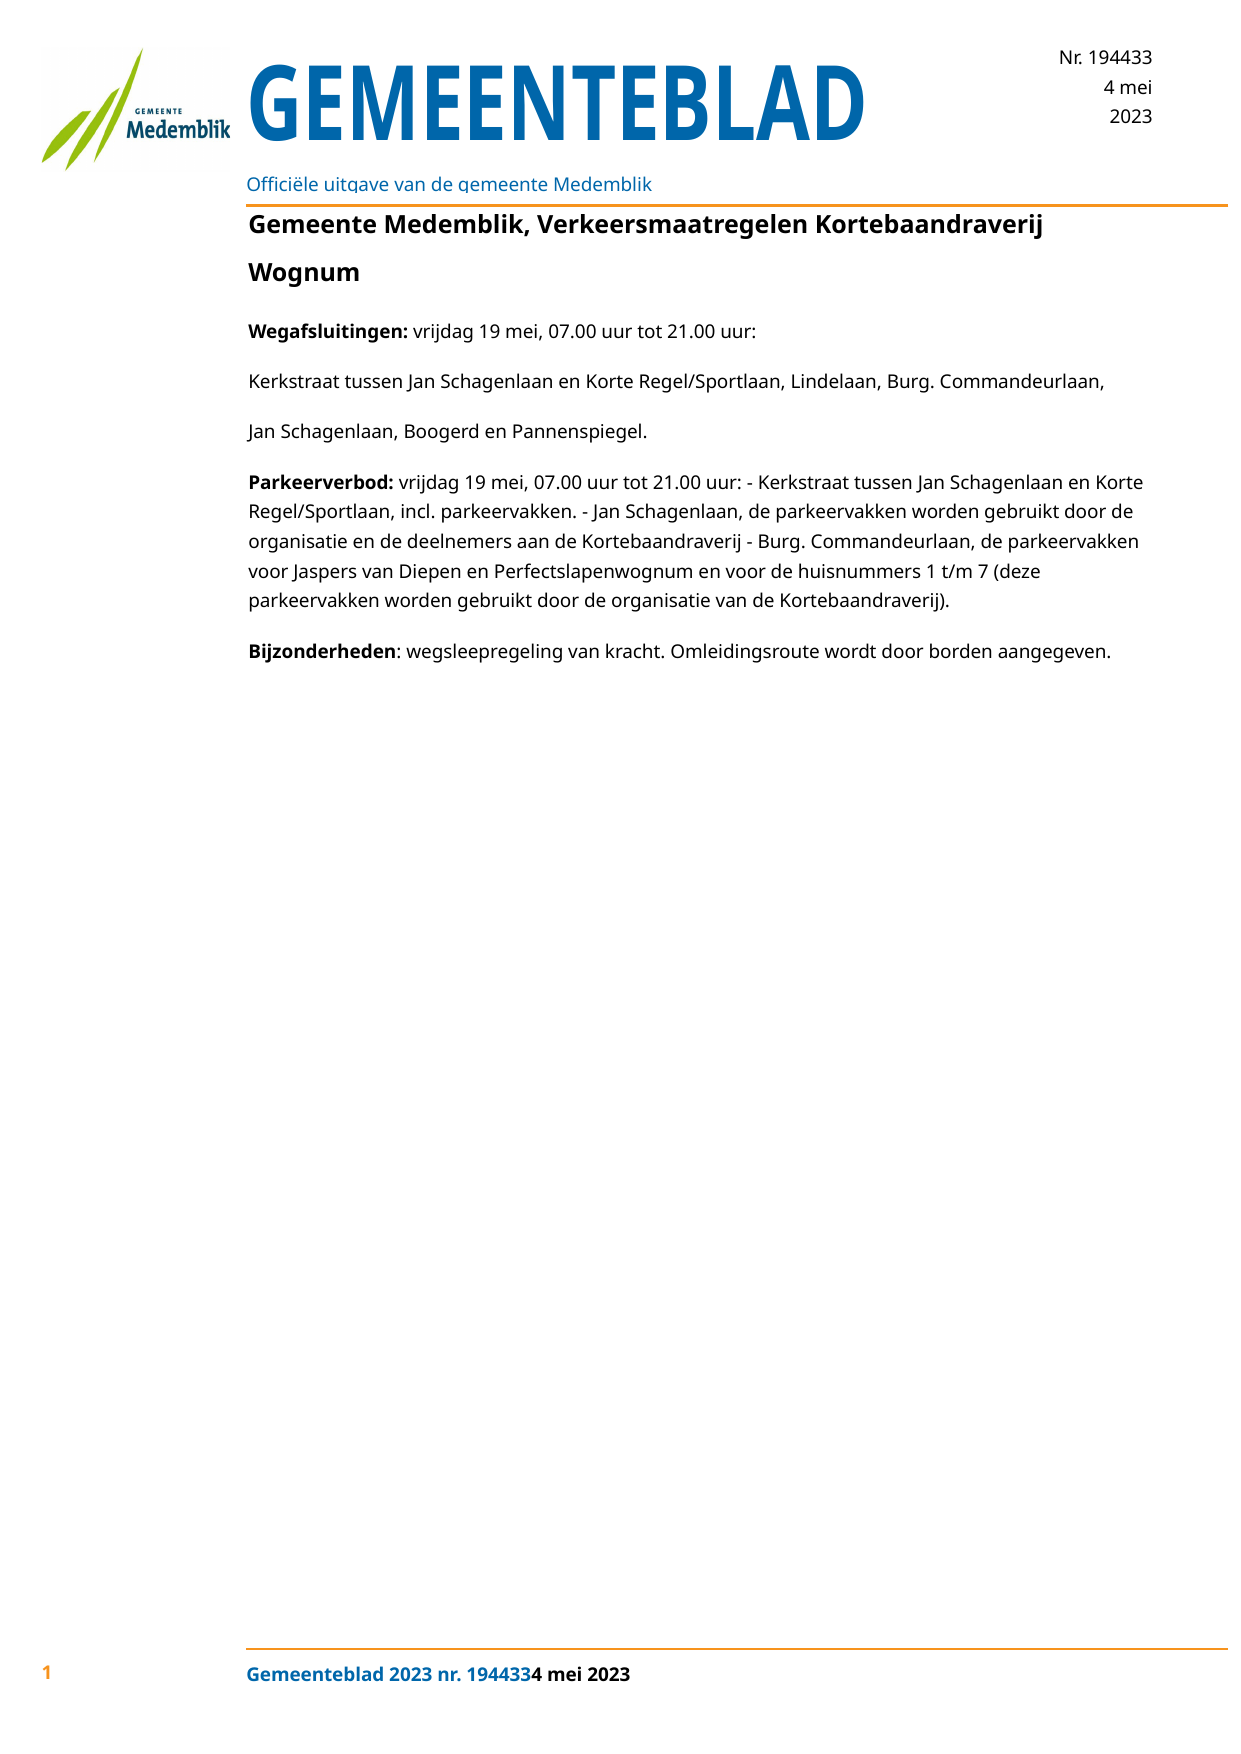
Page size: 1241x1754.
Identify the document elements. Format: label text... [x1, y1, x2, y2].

text Parkeerverbod: vrijdag 19 mei, 07.00 uur tot 21.00 uur: - Kerkstraat tussen Jan Schagenlaan en Korte Regel/Sportlaan, incl. parkeervakken. - Jan Schagenlaan, de parkeervakken worden gebruikt door de organisatie en de deelnemers aan de Kortebaandraverij - Burg. Commandeurlaan, de parkeervakken voor Jaspers van Diepen en Perfectslapenwognum en voor de huisnummers 1 t/m 7 (deze parkeervakken worden gebruikt door de organisatie van de Kortebaandraverij). [248, 469, 1152, 613]
text Kerkstraat tussen Jan Schagenlaan en Korte Regel/Sportlaan, Lindelaan, Burg. Commandeurlaan, [248, 368, 1152, 394]
text Bijzonderheden: wegsleepregeling van kracht. Omleidingsroute wordt door borden aangegeven. [248, 638, 1152, 664]
text Jan Schagenlaan, Boogerd en Pannenspiegel. [248, 419, 1152, 444]
text Gemeente Medemblik, Verkeersmaatregelen Kortebaandraverij Wognum [248, 207, 1152, 288]
text Wegafsluitingen: vrijdag 19 mei, 07.00 uur tot 21.00 uur: [248, 318, 1152, 344]
picture [41, 47, 231, 172]
